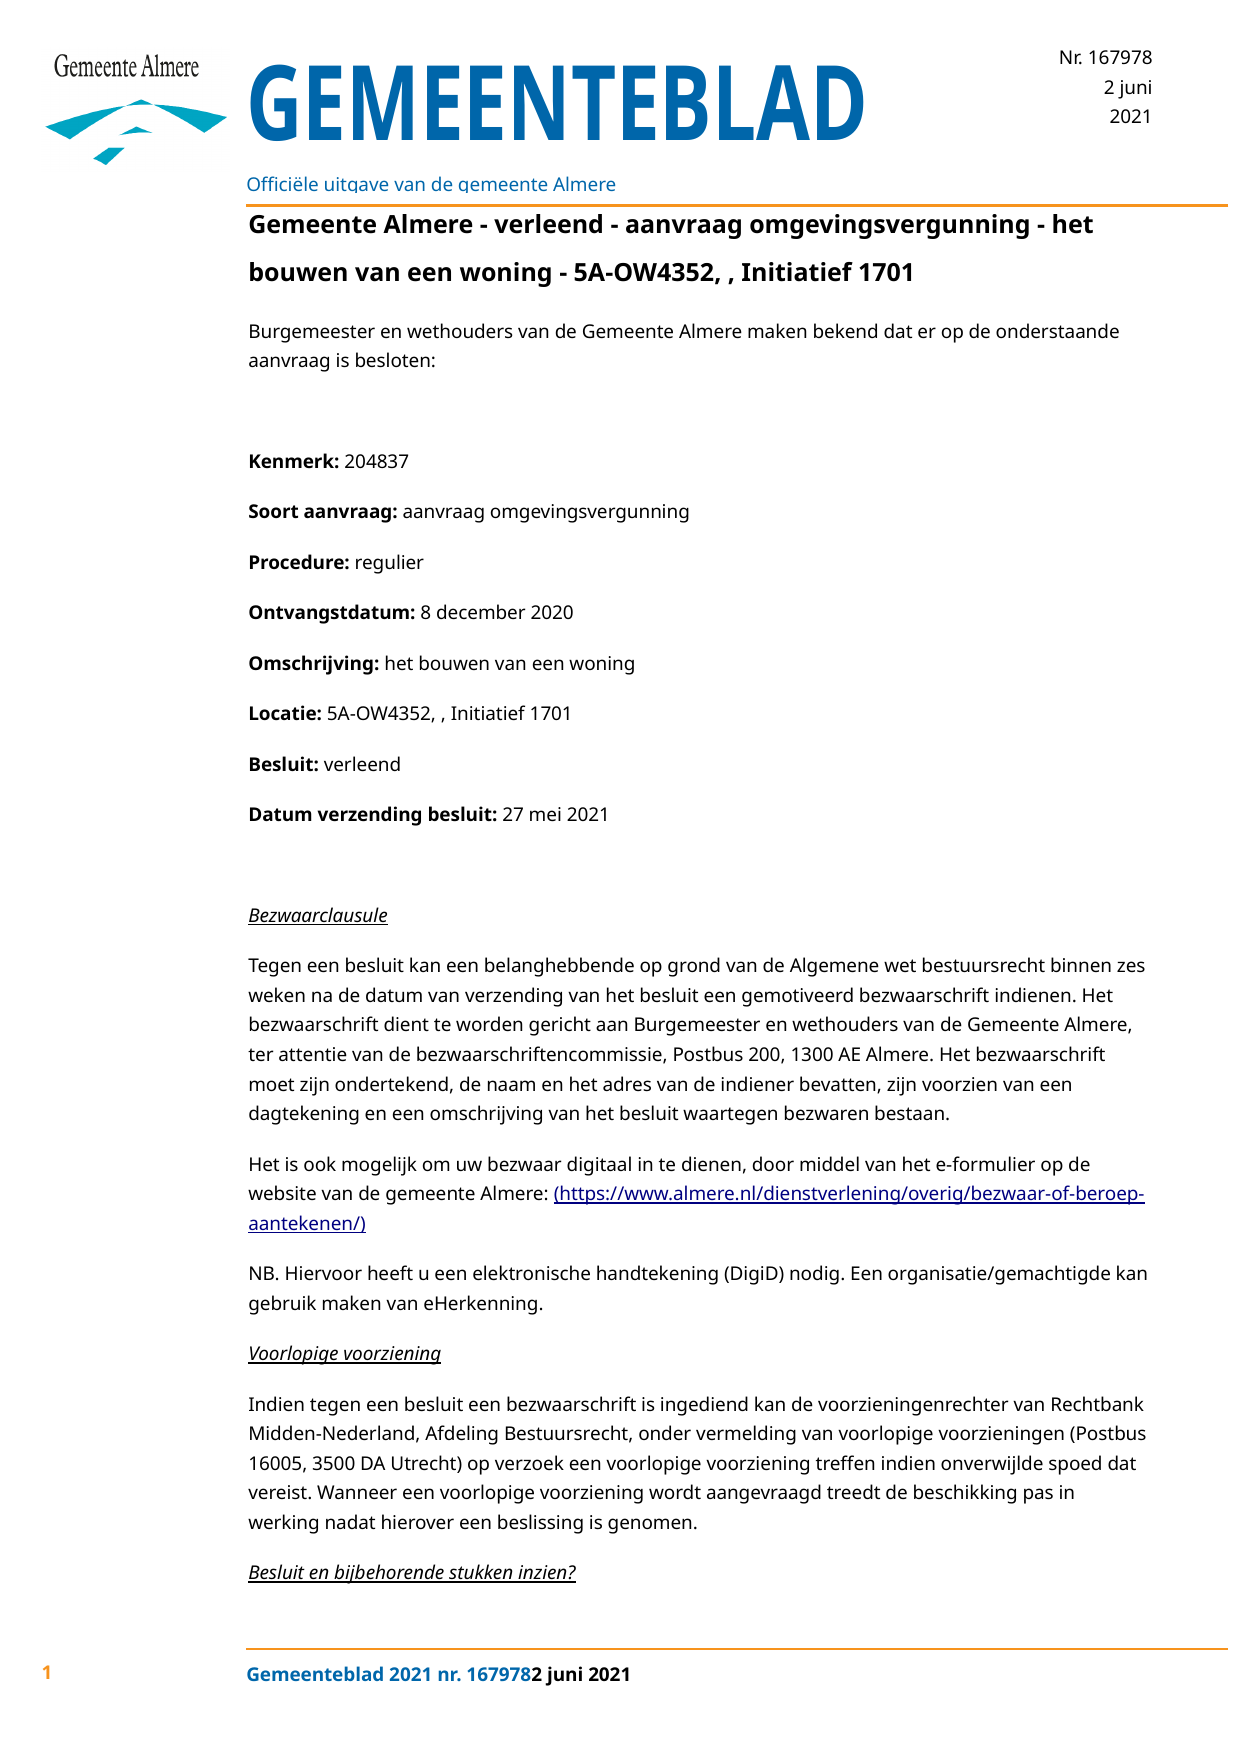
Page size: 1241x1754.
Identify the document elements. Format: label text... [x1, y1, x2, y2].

text Bezwaarclausule [248, 902, 1152, 928]
text NB. Hiervoor heeft u een elektronische handtekening (DigiD) nodig. Een organisatie/gemachtigde kan gebruik maken van eHerkenning. [248, 1260, 1152, 1316]
text Kenmerk: 204837 [248, 448, 1152, 474]
text Besluit en bijbehorende stukken inzien? [248, 1559, 1152, 1585]
text Voorlopige voorziening [248, 1340, 1152, 1366]
text Burgemeester en wethouders van de Gemeente Almere maken bekend dat er op de onderstaande aanvraag is besloten: [248, 318, 1152, 373]
text Besluit: verleend [248, 751, 1152, 777]
text Gemeente Almere - verleend - aanvraag omgevingsvergunning - het bouwen van een woning - 5A-OW4352, , Initiatief 1701 [248, 207, 1152, 288]
text Indien tegen een besluit een bezwaarschrift is ingediend kan de voorzieningenrechter van Rechtbank Midden-Nederland, Afdeling Bestuursrecht, onder vermelding van voorlopige voorzieningen (Postbus 16005, 3500 DA Utrecht) op verzoek een voorlopige voorziening treffen indien onverwijlde spoed dat vereist. Wanneer een voorlopige voorziening wordt aangevraagd treedt de beschikking pas in werking nadat hierover een beslissing is genomen. [248, 1391, 1152, 1535]
text Het is ook mogelijk om uw bezwaar digitaal in te dienen, door middel van het e-formulier op de website van de gemeente Almere: (https://www.almere.nl/dienstverlening/overig/bezwaar-of-beroep-aantekenen/) [248, 1151, 1152, 1236]
text Ontvangstdatum: 8 december 2020 [248, 599, 1152, 625]
picture [41, 47, 231, 172]
text Datum verzending besluit: 27 mei 2021 [248, 801, 1152, 827]
text Locatie: 5A-OW4352, , Initiatief 1701 [248, 700, 1152, 726]
text Soort aanvraag: aanvraag omgevingsvergunning [248, 499, 1152, 524]
text Omschrijving: het bouwen van een woning [248, 650, 1152, 676]
text Tegen een besluit kan een belanghebbende op grond van de Algemene wet bestuursrecht binnen zes weken na de datum van verzending van het besluit een gemotiveerd bezwaarschrift indienen. Het bezwaarschrift dient te worden gericht aan Burgemeester en wethouders van de Gemeente Almere, ter attentie van de bezwaarschriftencommissie, Postbus 200, 1300 AE Almere. Het bezwaarschrift moet zijn ondertekend, de naam en het adres van de indiener bevatten, zijn voorzien van een dagtekening en een omschrijving van het besluit waartegen bezwaren bestaan. [248, 952, 1152, 1126]
text Procedure: regulier [248, 549, 1152, 575]
